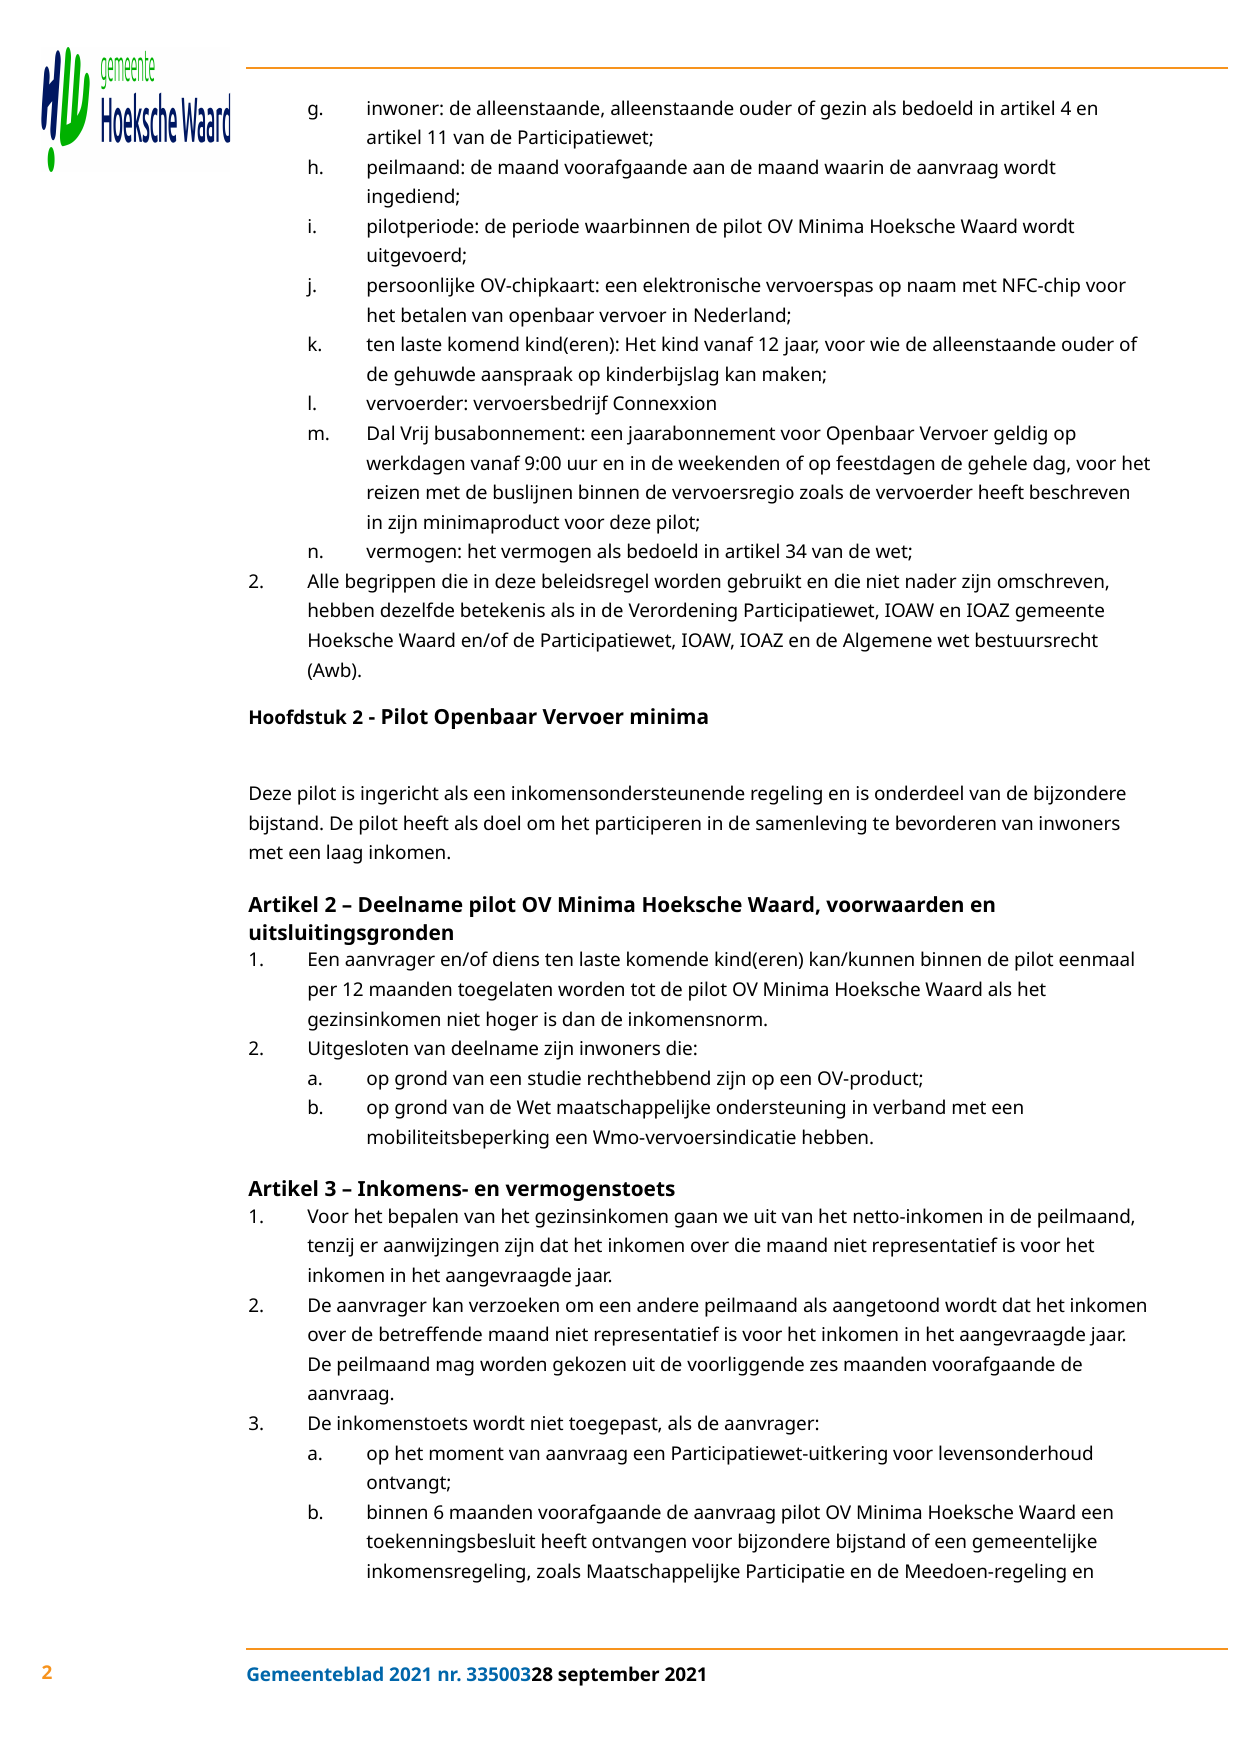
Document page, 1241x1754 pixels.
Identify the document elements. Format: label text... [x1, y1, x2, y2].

picture [41, 47, 231, 172]
list op grond van de Wet maatschappelijke ondersteuning in verband met een mobiliteitsbeperking een Wmo-vervoersindicatie hebben. [307, 1094, 1152, 1150]
list inwoner: de alleenstaande, alleenstaande ouder of gezin als bedoeld in artikel 4 en artikel 11 van de Participatiewet; [307, 95, 1152, 150]
list Een aanvrager en/of diens ten laste komende kind(eren) kan/kunnen binnen de pilot eenmaal per 12 maanden toegelaten worden tot de pilot OV Minima Hoeksche Waard als het gezinsinkomen niet hoger is dan de inkomensnorm. [248, 947, 1152, 1032]
list Dal Vrij busabonnement: een jaarabonnement voor Openbaar Vervoer geldig op werkdagen vanaf 9:00 uur en in de weekenden of op feestdagen de gehele dag, voor het reizen met de buslijnen binnen de vervoersregio zoals de vervoerder heeft beschreven in zijn minimaproduct voor deze pilot; [307, 420, 1152, 535]
text Artikel 3 – Inkomens- en vermogenstoets [248, 1174, 1152, 1203]
list pilotperiode: de periode waarbinnen de pilot OV Minima Hoeksche Waard wordt uitgevoerd; [307, 213, 1152, 268]
list Voor het bepalen van het gezinsinkomen gaan we uit van het netto-inkomen in de peilmaand, tenzij er aanwijzingen zijn dat het inkomen over die maand niet representatief is voor het inkomen in het aangevraagde jaar. [248, 1203, 1152, 1288]
list persoonlijke OV-chipkaart: een elektronische vervoerspas op naam met NFC-chip voor het betalen van openbaar vervoer in Nederland; [307, 272, 1152, 328]
list peilmaand: de maand voorafgaande aan de maand waarin de aanvraag wordt ingediend; [307, 154, 1152, 209]
list binnen 6 maanden voorafgaande de aanvraag pilot OV Minima Hoeksche Waard een toekenningsbesluit heeft ontvangen voor bijzondere bijstand of een gemeentelijke inkomensregeling, zoals Maatschappelijke Participatie en de Meedoen-regeling en [307, 1499, 1152, 1584]
text Hoofdstuk 2 - Pilot Openbaar Vervoer minima [248, 702, 1152, 731]
list ten laste komend kind(eren): Het kind vanaf 12 jaar, voor wie de alleenstaande ouder of de gehuwde aanspraak op kinderbijslag kan maken; [307, 331, 1152, 387]
list De aanvrager kan verzoeken om een andere peilmaand als aangetoond wordt dat het inkomen over de betreffende maand niet representatief is voor het inkomen in het aangevraagde jaar. De peilmaand mag worden gekozen uit de voorliggende zes maanden voorafgaande de aanvraag. [248, 1292, 1152, 1406]
list Alle begrippen die in deze beleidsregel worden gebruikt en die niet nader zijn omschreven, hebben dezelfde betekenis als in de Verordening Participatiewet, IOAW en IOAZ gemeente Hoeksche Waard en/of de Participatiewet, IOAW, IOAZ en de Algemene wet bestuursrecht (Awb). [248, 568, 1152, 683]
list Uitgesloten van deelname zijn inwoners die: [248, 1035, 1152, 1061]
list op het moment van aanvraag een Participatiewet-uitkering voor levensonderhoud ontvangt; [307, 1440, 1152, 1495]
text Deze pilot is ingericht als een inkomensondersteunende regeling en is onderdeel van de bijzondere bijstand. De pilot heeft als doel om het participeren in de samenleving te bevorderen van inwoners met een laag inkomen. [248, 780, 1152, 865]
list De inkomenstoets wordt niet toegepast, als de aanvrager: [248, 1410, 1152, 1436]
text Artikel 2 – Deelname pilot OV Minima Hoeksche Waard, voorwaarden en uitsluitingsgronden [248, 890, 1152, 947]
list vervoerder: vervoersbedrijf Connexxion [307, 391, 1152, 416]
list op grond van een studie rechthebbend zijn op een OV-product; [307, 1065, 1152, 1091]
list vermogen: het vermogen als bedoeld in artikel 34 van de wet; [307, 538, 1152, 564]
